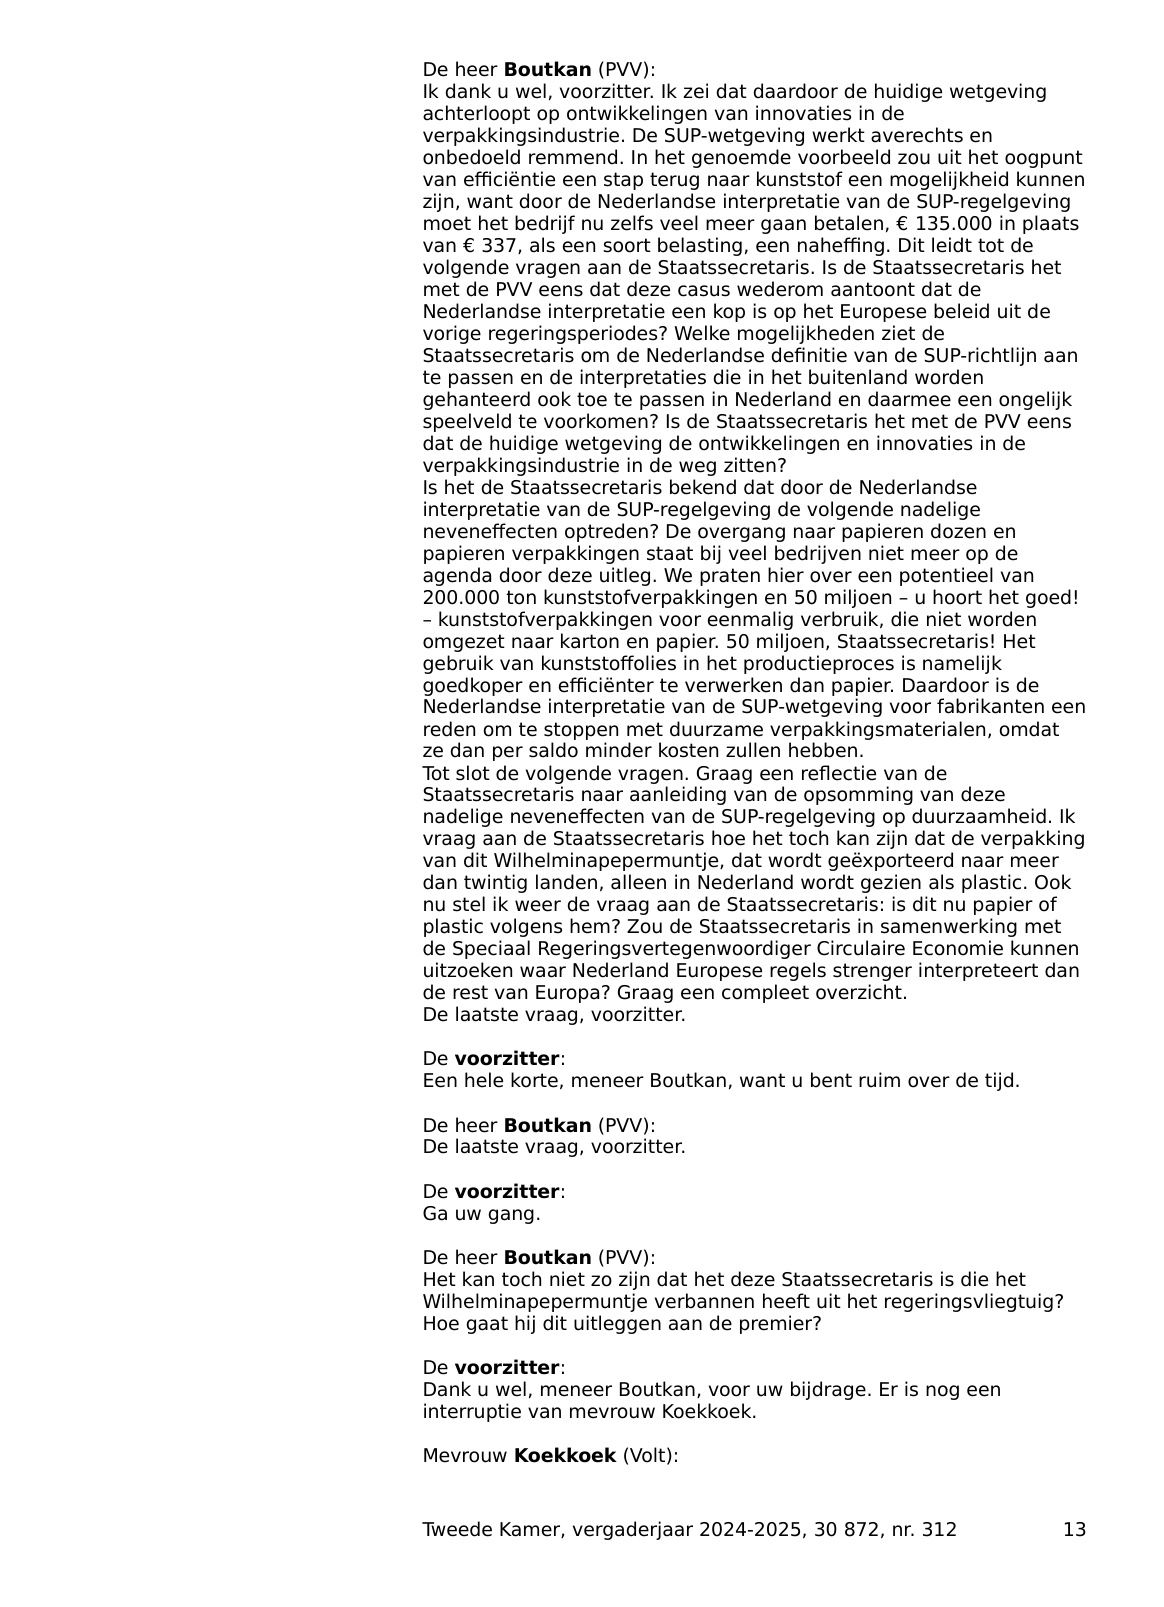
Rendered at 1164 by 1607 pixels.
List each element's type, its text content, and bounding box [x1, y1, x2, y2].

text De laatste vraag, voorzitter. [422, 1004, 1087, 1026]
text De voorzitter: [422, 1181, 1087, 1203]
text De voorzitter: [422, 1357, 1087, 1379]
text Ik dank u wel, voorzitter. Ik zei dat daardoor de huidige wetgeving achterloopt op ontwikkelingen van innovaties in de verpakkingsindustrie. De SUP-wetgeving werkt averechts en onbedoeld remmend. In het genoemde voorbeeld zou uit het oogpunt van efficiëntie een stap terug naar kunststof een mogelijkheid kunnen zijn, want door de Nederlandse interpretatie van de SUP-regelgeving moet het bedrijf nu zelfs veel meer gaan betalen, € 135.000 in plaats van € 337, als een soort belasting, een naheffing. Dit leidt tot de volgende vragen aan de Staatssecretaris. Is de Staatssecretaris het met de PVV eens dat deze casus wederom aantoont dat de Nederlandse interpretatie een kop is op het Europese beleid uit de vorige regeringsperiodes? Welke mogelijkheden ziet de Staatssecretaris om de Nederlandse definitie van de SUP-richtlijn aan te passen en de interpretaties die in het buitenland worden gehanteerd ook toe te passen in Nederland en daarmee een ongelijk speelveld te voorkomen? Is de Staatssecretaris het met de PVV eens dat de huidige wetgeving de ontwikkelingen en innovaties in de verpakkingsindustrie in de weg zitten? [422, 81, 1087, 477]
text Het kan toch niet zo zijn dat het deze Staatssecretaris is die het Wilhelminapepermuntje verbannen heeft uit het regeringsvliegtuig? Hoe gaat hij dit uitleggen aan de premier? [422, 1269, 1087, 1335]
text Dank u wel, meneer Boutkan, voor uw bijdrage. Er is nog een interruptie van mevrouw Koekkoek. [422, 1379, 1087, 1423]
text De voorzitter: [422, 1048, 1087, 1070]
text Mevrouw Koekkoek (Volt): [422, 1445, 1087, 1467]
text Ga uw gang. [422, 1203, 1087, 1224]
text Tot slot de volgende vragen. Graag een reflectie van de Staatssecretaris naar aanleiding van de opsomming van deze nadelige neveneffecten van de SUP-regelgeving op duurzaamheid. Ik vraag aan de Staatssecretaris hoe het toch kan zijn dat de verpakking van dit Wilhelminapepermuntje, dat wordt geëxporteerd naar meer dan twintig landen, alleen in Nederland wordt gezien als plastic. Ook nu stel ik weer de vraag aan de Staatssecretaris: is dit nu papier of plastic volgens hem? Zou de Staatssecretaris in samenwerking met de Speciaal Regeringsvertegenwoordiger Circulaire Economie kunnen uitzoeken waar Nederland Europese regels strenger interpreteert dan de rest van Europa? Graag een compleet overzicht. [422, 762, 1087, 1004]
text De laatste vraag, voorzitter. [422, 1136, 1087, 1158]
text De heer Boutkan (PVV): [422, 1247, 1087, 1269]
text Is het de Staatssecretaris bekend dat door de Nederlandse interpretatie van de SUP-regelgeving de volgende nadelige neveneffecten optreden? De overgang naar papieren dozen en papieren verpakkingen staat bij veel bedrijven niet meer op de agenda door deze uitleg. We praten hier over een potentieel van 200.000 ton kunststofverpakkingen en 50 miljoen – u hoort het goed! – kunststofverpakkingen voor eenmalig verbruik, die niet worden omgezet naar karton en papier. 50 miljoen, Staatssecretaris! Het gebruik van kunststoffolies in het productieproces is namelijk goedkoper en efficiënter te verwerken dan papier. Daardoor is de Nederlandse interpretatie van de SUP-wetgeving voor fabrikanten een reden om te stoppen met duurzame verpakkingsmaterialen, omdat ze dan per saldo minder kosten zullen hebben. [422, 477, 1087, 762]
text De heer Boutkan (PVV): [422, 59, 1087, 81]
text Een hele korte, meneer Boutkan, want u bent ruim over de tijd. [422, 1070, 1087, 1092]
text De heer Boutkan (PVV): [422, 1114, 1087, 1136]
